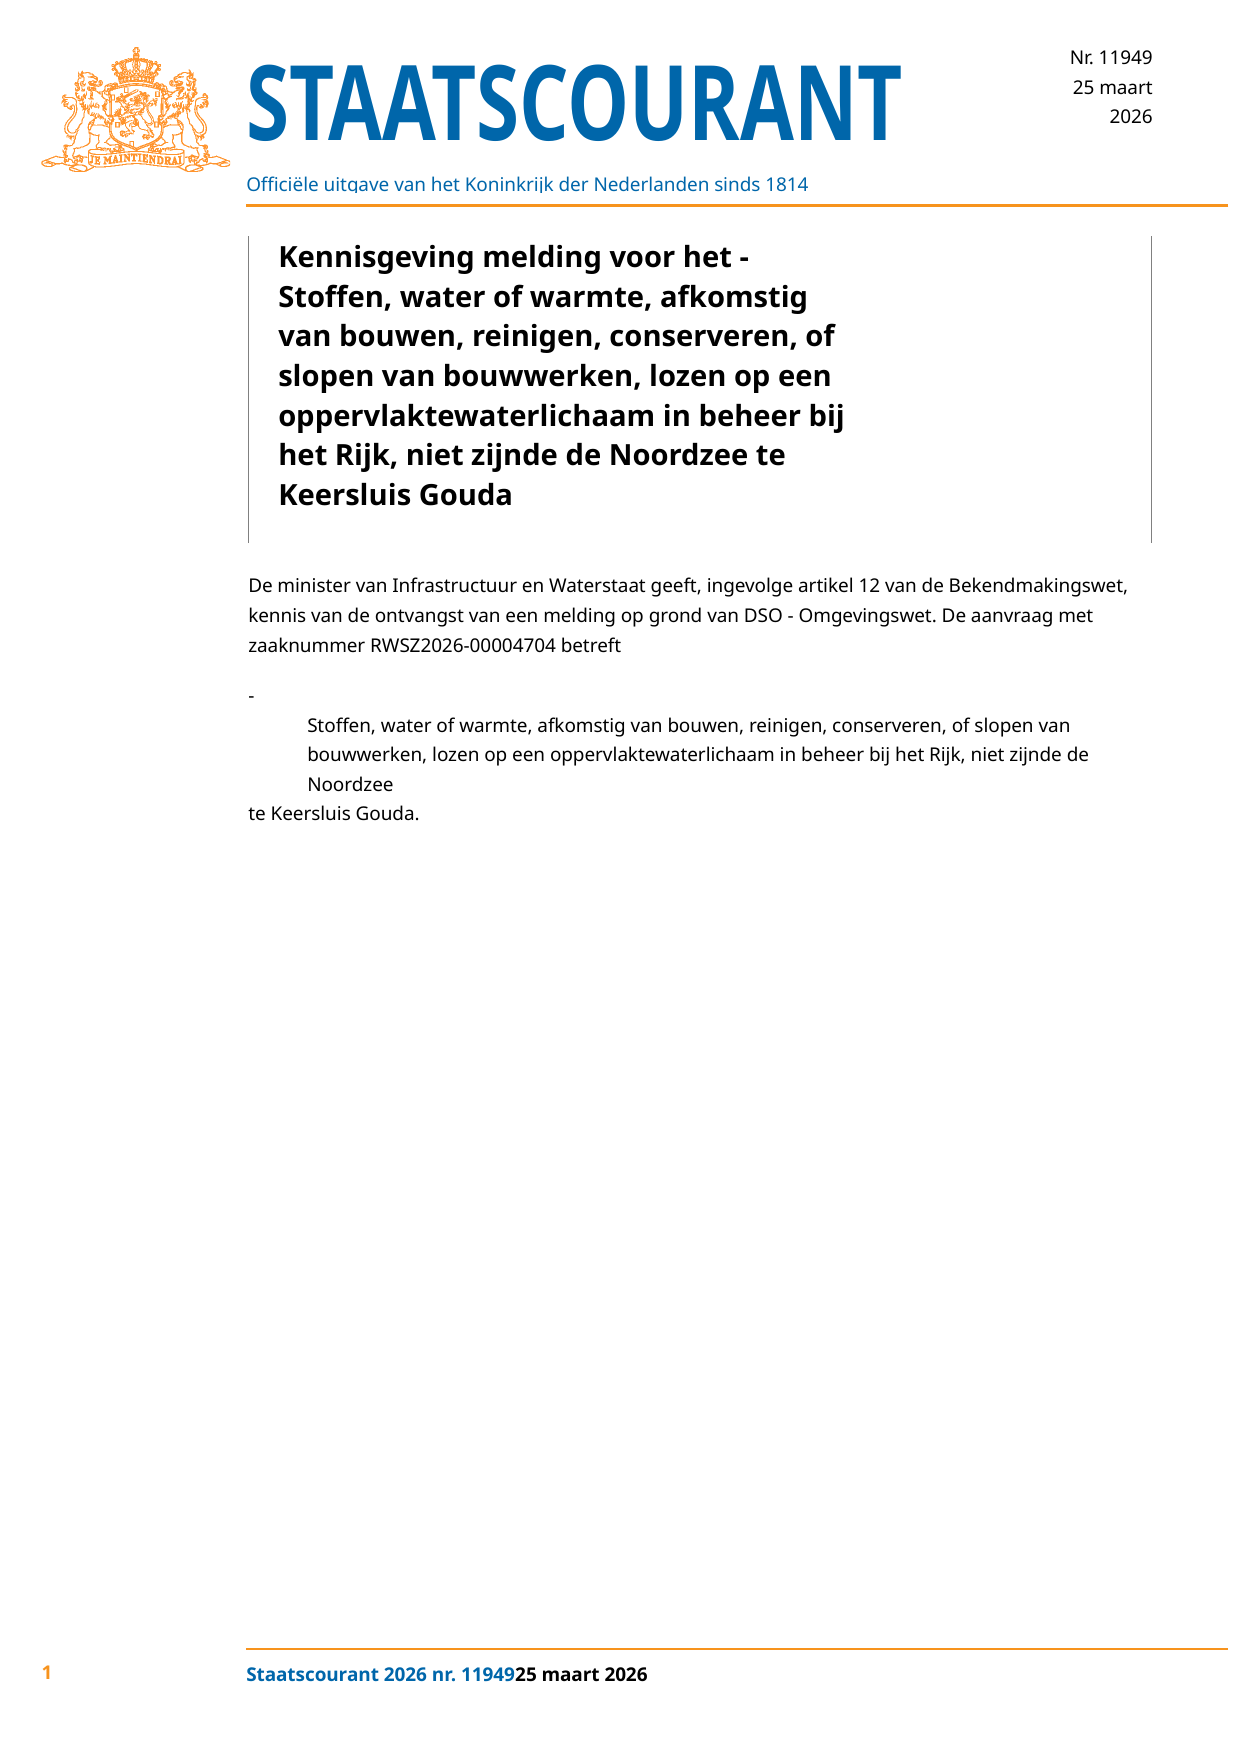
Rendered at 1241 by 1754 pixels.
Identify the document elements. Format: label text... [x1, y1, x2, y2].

table_header Kennisgeving melding voor het -Stoffen, water of warmte, afkomstig van bouwen, reinigen, conserveren, of slopen van bouwwerken, lozen op een oppervlaktewaterlichaam in beheer bij het Rijk, niet zijnde de Noordzee te Keersluis Gouda [249, 236, 850, 543]
table_header [850, 236, 912, 413]
table_header [850, 414, 1151, 543]
text te Keersluis Gouda. [248, 801, 1152, 826]
list Stoffen, water of warmte, afkomstig van bouwen, reinigen, conserveren, of slopen van bouwwerken, lozen op een oppervlaktewaterlichaam in beheer bij het Rijk, niet zijnde de Noordzee [248, 712, 1152, 797]
table_header [1090, 236, 1151, 413]
picture [41, 47, 231, 172]
text De minister van Infrastructuur en Waterstaat geeft, ingevolge artikel 12 van de Bekendmakingswet, kennis van de ontvangst van een melding op grond van DSO - Omgevingswet. De aanvraag met zaaknummer RWSZ2026-00004704 betreft [248, 573, 1152, 658]
picture [912, 236, 1090, 414]
